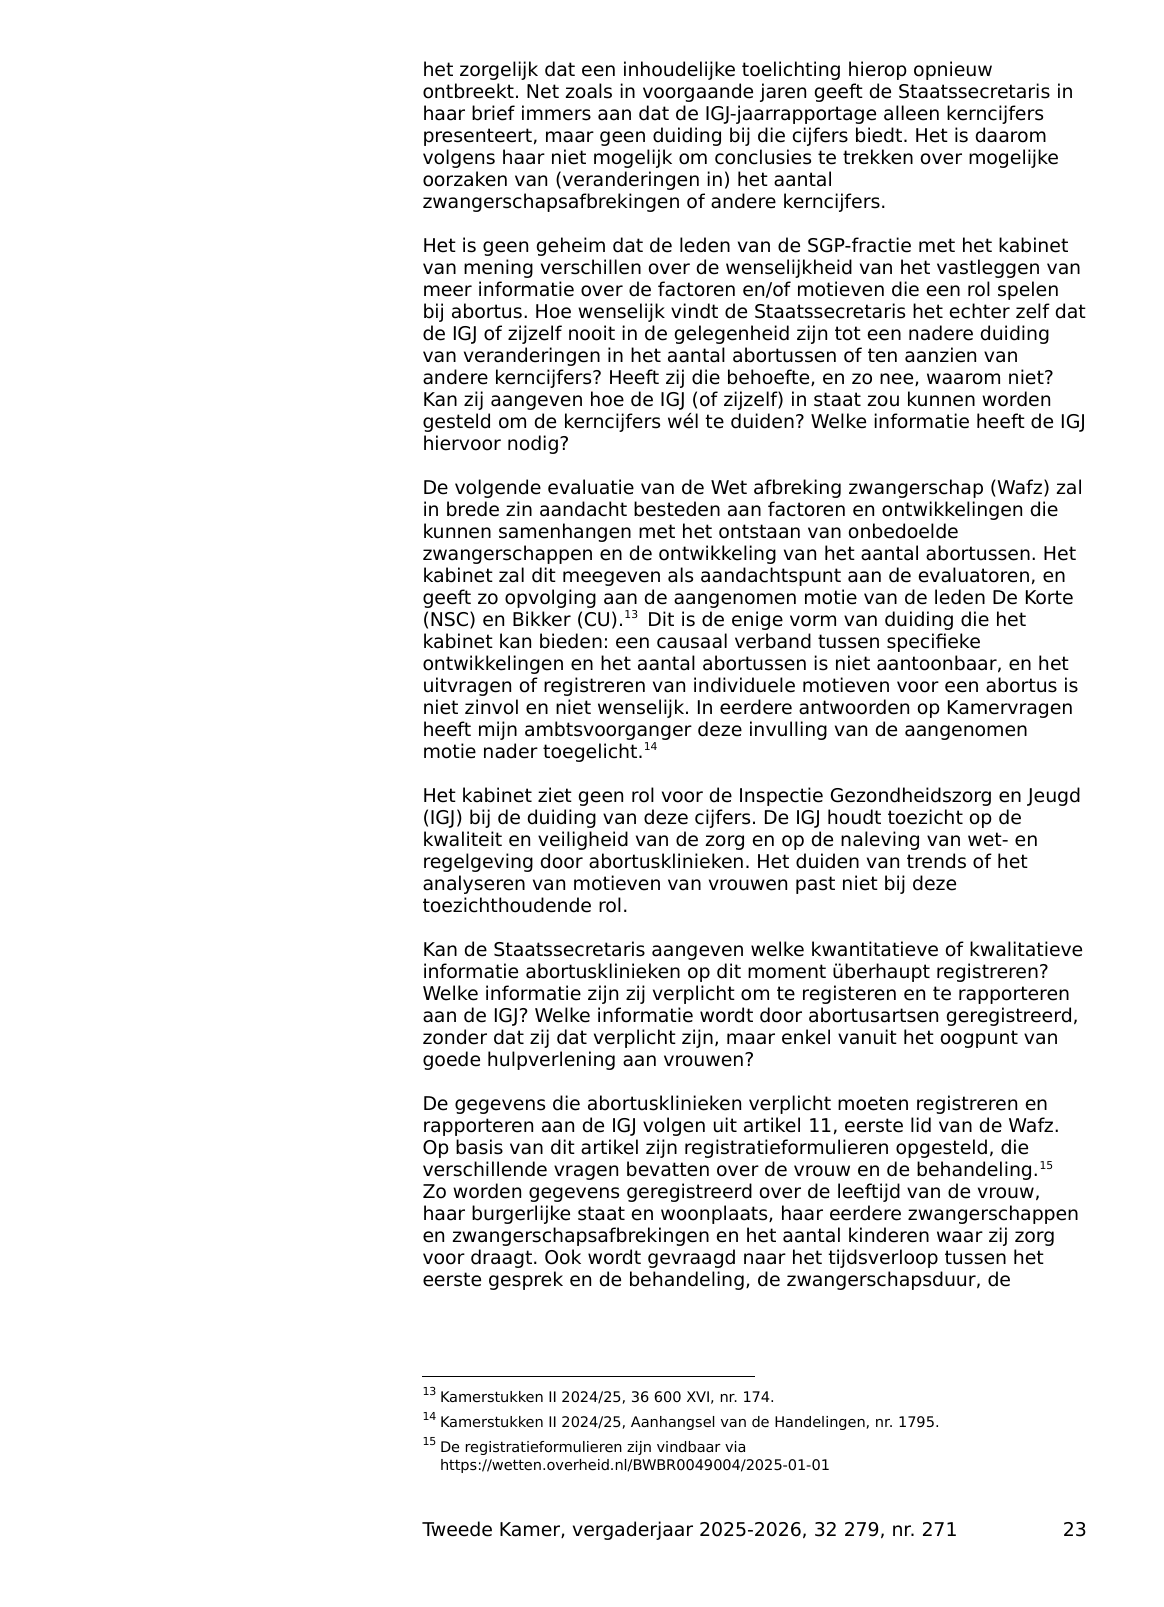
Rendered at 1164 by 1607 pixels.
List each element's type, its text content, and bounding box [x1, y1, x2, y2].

text Kamerstukken II 2024/25, 36 600 XVI, nr. 174. [422, 1385, 1087, 1407]
text De volgende evaluatie van de Wet afbreking zwangerschap (Wafz) zal in brede zin aandacht besteden aan factoren en ontwikkelingen die kunnen samenhangen met het ontstaan van onbedoelde zwangerschappen en de ontwikkeling van het aantal abortussen. Het kabinet zal dit meegeven als aandachtspunt aan de evaluatoren, en geeft zo opvolging aan de aangenomen motie van de leden De Korte (NSC) en Bikker (CU). Dit is de enige vorm van duiding die het kabinet kan bieden: een causaal verband tussen specifieke ontwikkelingen en het aantal abortussen is niet aantoonbaar, en het uitvragen of registreren van individuele motieven voor een abortus is niet zinvol en niet wenselijk. In eerdere antwoorden op Kamervragen heeft mijn ambtsvoorganger deze invulling van de aangenomen motie nader toegelicht. [422, 477, 1087, 763]
text Kan de Staatssecretaris aangeven welke kwantitatieve of kwalitatieve informatie abortusklinieken op dit moment überhaupt registreren? Welke informatie zijn zij verplicht om te registeren en te rapporteren aan de IGJ? Welke informatie wordt door abortusartsen geregistreerd, zonder dat zij dat verplicht zijn, maar enkel vanuit het oogpunt van goede hulpverlening aan vrouwen? [422, 939, 1087, 1071]
text het zorgelijk dat een inhoudelijke toelichting hierop opnieuw ontbreekt. Net zoals in voorgaande jaren geeft de Staatssecretaris in haar brief immers aan dat de IGJ-jaarrapportage alleen kerncijfers presenteert, maar geen duiding bij die cijfers biedt. Het is daarom volgens haar niet mogelijk om conclusies te trekken over mogelijke oorzaken van (veranderingen in) het aantal zwangerschapsafbrekingen of andere kerncijfers. [422, 59, 1087, 213]
text Kamerstukken II 2024/25, Aanhangsel van de Handelingen, nr. 1795. [422, 1410, 1087, 1432]
text Het kabinet ziet geen rol voor de Inspectie Gezondheidszorg en Jeugd (IGJ) bij de duiding van deze cijfers. De IGJ houdt toezicht op de kwaliteit en veiligheid van de zorg en op de naleving van wet- en regelgeving door abortusklinieken. Het duiden van trends of het analyseren van motieven van vrouwen past niet bij deze toezichthoudende rol. [422, 785, 1087, 917]
text Het is geen geheim dat de leden van de SGP-fractie met het kabinet van mening verschillen over de wenselijkheid van het vastleggen van meer informatie over de factoren en/of motieven die een rol spelen bij abortus. Hoe wenselijk vindt de Staatssecretaris het echter zelf dat de IGJ of zijzelf nooit in de gelegenheid zijn tot een nadere duiding van veranderingen in het aantal abortussen of ten aanzien van andere kerncijfers? Heeft zij die behoefte, en zo nee, waarom niet? Kan zij aangeven hoe de IGJ (of zijzelf) in staat zou kunnen worden gesteld om de kerncijfers wél te duiden? Welke informatie heeft de IGJ hiervoor nodig? [422, 235, 1087, 455]
text De gegevens die abortusklinieken verplicht moeten registreren en rapporteren aan de IGJ volgen uit artikel 11, eerste lid van de Wafz. Op basis van dit artikel zijn registratieformulieren opgesteld, die verschillende vragen bevatten over de vrouw en de behandeling. Zo worden gegevens geregistreerd over de leeftijd van de vrouw, haar burgerlijke staat en woonplaats, haar eerdere zwangerschappen en zwangerschapsafbrekingen en het aantal kinderen waar zij zorg voor draagt. Ook wordt gevraagd naar het tijdsverloop tussen het eerste gesprek en de behandeling, de zwangerschapsduur, de [422, 1093, 1087, 1291]
text De registratieformulieren zijn vindbaar via https://wetten.overheid.nl/BWBR0049004/2025-01-01 [422, 1435, 1087, 1474]
